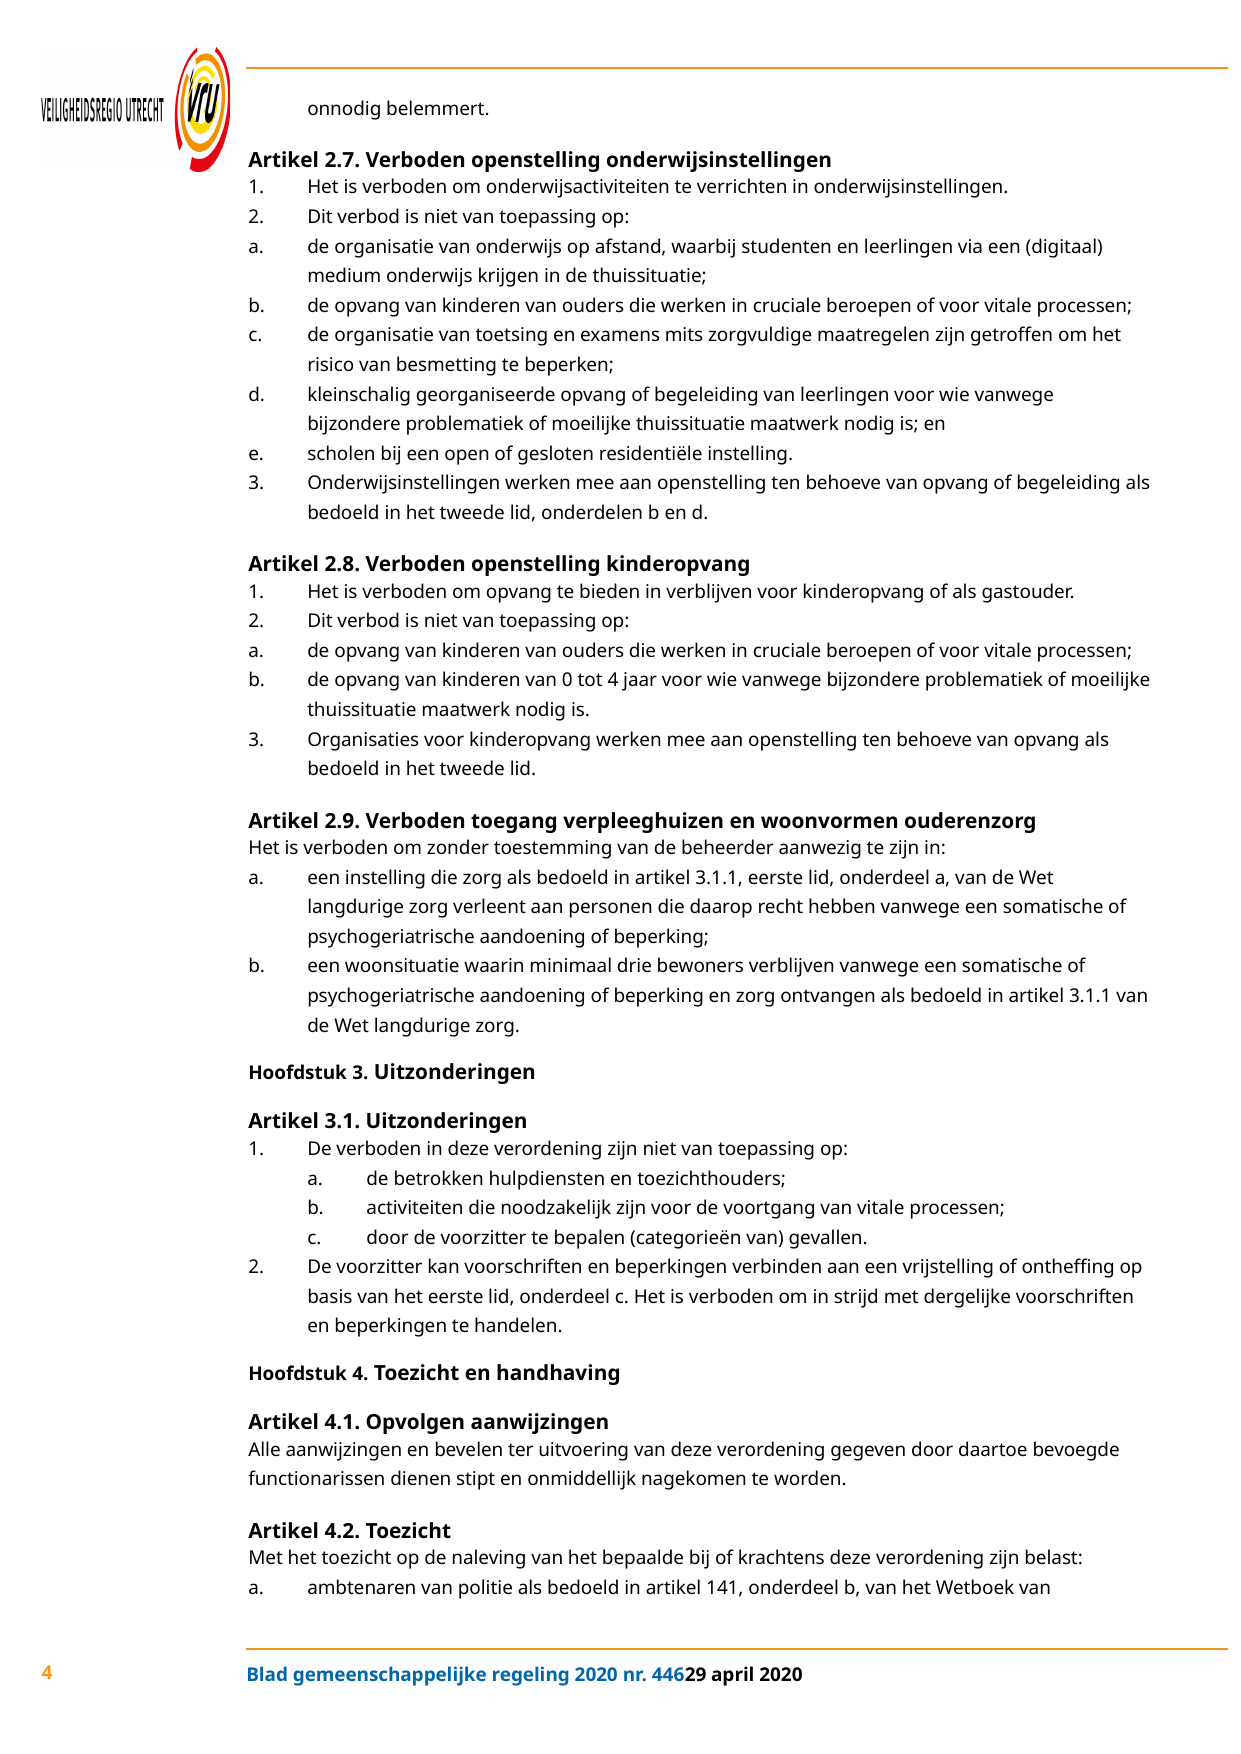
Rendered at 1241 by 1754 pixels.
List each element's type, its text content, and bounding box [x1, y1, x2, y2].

list een woonsituatie waarin minimaal drie bewoners verblijven vanwege een somatische of psychogeriatrische aandoening of beperking en zorg ontvangen als bedoeld in artikel 3.1.1 van de Wet langdurige zorg. [248, 953, 1152, 1037]
text Artikel 2.8. Verboden openstelling kinderopvang [248, 549, 1152, 578]
list de betrokken hulpdiensten en toezichthouders; [307, 1165, 1152, 1190]
text Artikel 3.1. Uitzonderingen [248, 1107, 1152, 1135]
list Organisaties voor kinderopvang werken mee aan openstelling ten behoeve van opvang als bedoeld in het tweede lid. [248, 726, 1152, 781]
list Het is verboden om opvang te bieden in verblijven voor kinderopvang of als gastouder. [248, 578, 1152, 604]
list de opvang van kinderen van ouders die werken in cruciale beroepen of voor vitale processen; [248, 292, 1152, 318]
list Het is verboden om onderwijsactiviteiten te verrichten in onderwijsinstellingen. [248, 174, 1152, 199]
picture [41, 47, 231, 172]
list activiteiten die noodzakelijk zijn voor de voortgang van vitale processen; [307, 1194, 1152, 1220]
text Het is verboden om zonder toestemming van de beheerder aanwezig te zijn in: [248, 834, 1152, 860]
list kleinschalig georganiseerde opvang of begeleiding van leerlingen voor wie vanwege bijzondere problematiek of moeilijke thuissituatie maatwerk nodig is; en [248, 381, 1152, 436]
text Hoofdstuk 4. Toezicht en handhaving [248, 1358, 1152, 1387]
text Artikel 4.2. Toezicht [248, 1516, 1152, 1544]
list de organisatie van onderwijs op afstand, waarbij studenten en leerlingen via een (digitaal) medium onderwijs krijgen in de thuissituatie; [248, 233, 1152, 288]
text Hoofdstuk 3. Uitzonderingen [248, 1057, 1152, 1086]
list Dit verbod is niet van toepassing op: [248, 203, 1152, 229]
text Artikel 2.9. Verboden toegang verpleeghuizen en woonvormen ouderenzorg [248, 806, 1152, 834]
list Onderwijsinstellingen werken mee aan openstelling ten behoeve van opvang of begeleiding als bedoeld in het tweede lid, onderdelen b en d. [248, 469, 1152, 525]
list de organisatie van toetsing en examens mits zorgvuldige maatregelen zijn getroffen om het risico van besmetting te beperken; [248, 322, 1152, 377]
list door de voorzitter te bepalen (categorieën van) gevallen. [307, 1224, 1152, 1249]
list De voorzitter kan voorschriften en beperkingen verbinden aan een vrijstelling of ontheffing op basis van het eerste lid, onderdeel c. Het is verboden om in strijd met dergelijke voorschriften en beperkingen te handelen. [248, 1253, 1152, 1338]
list ambtenaren van politie als bedoeld in artikel 141, onderdeel b, van het Wetboek van [248, 1574, 1152, 1600]
text Artikel 2.7. Verboden openstelling onderwijsinstellingen [248, 145, 1152, 174]
list de opvang van kinderen van ouders die werken in cruciale beroepen of voor vitale processen; [248, 637, 1152, 663]
list onnodig belemmert. [248, 95, 1152, 121]
text Alle aanwijzingen en bevelen ter uitvoering van deze verordening gegeven door daartoe bevoegde functionarissen dienen stipt en onmiddellijk nagekomen te worden. [248, 1436, 1152, 1491]
list Dit verbod is niet van toepassing op: [248, 607, 1152, 633]
list de opvang van kinderen van 0 tot 4 jaar voor wie vanwege bijzondere problematiek of moeilijke thuissituatie maatwerk nodig is. [248, 667, 1152, 722]
list scholen bij een open of gesloten residentiële instelling. [248, 440, 1152, 466]
list De verboden in deze verordening zijn niet van toepassing op: [248, 1135, 1152, 1161]
list een instelling die zorg als bedoeld in artikel 3.1.1, eerste lid, onderdeel a, van de Wet langdurige zorg verleent aan personen die daarop recht hebben vanwege een somatische of psychogeriatrische aandoening of beperking; [248, 864, 1152, 949]
text Artikel 4.1. Opvolgen aanwijzingen [248, 1407, 1152, 1436]
text Met het toezicht op de naleving van het bepaalde bij of krachtens deze verordening zijn belast: [248, 1544, 1152, 1570]
